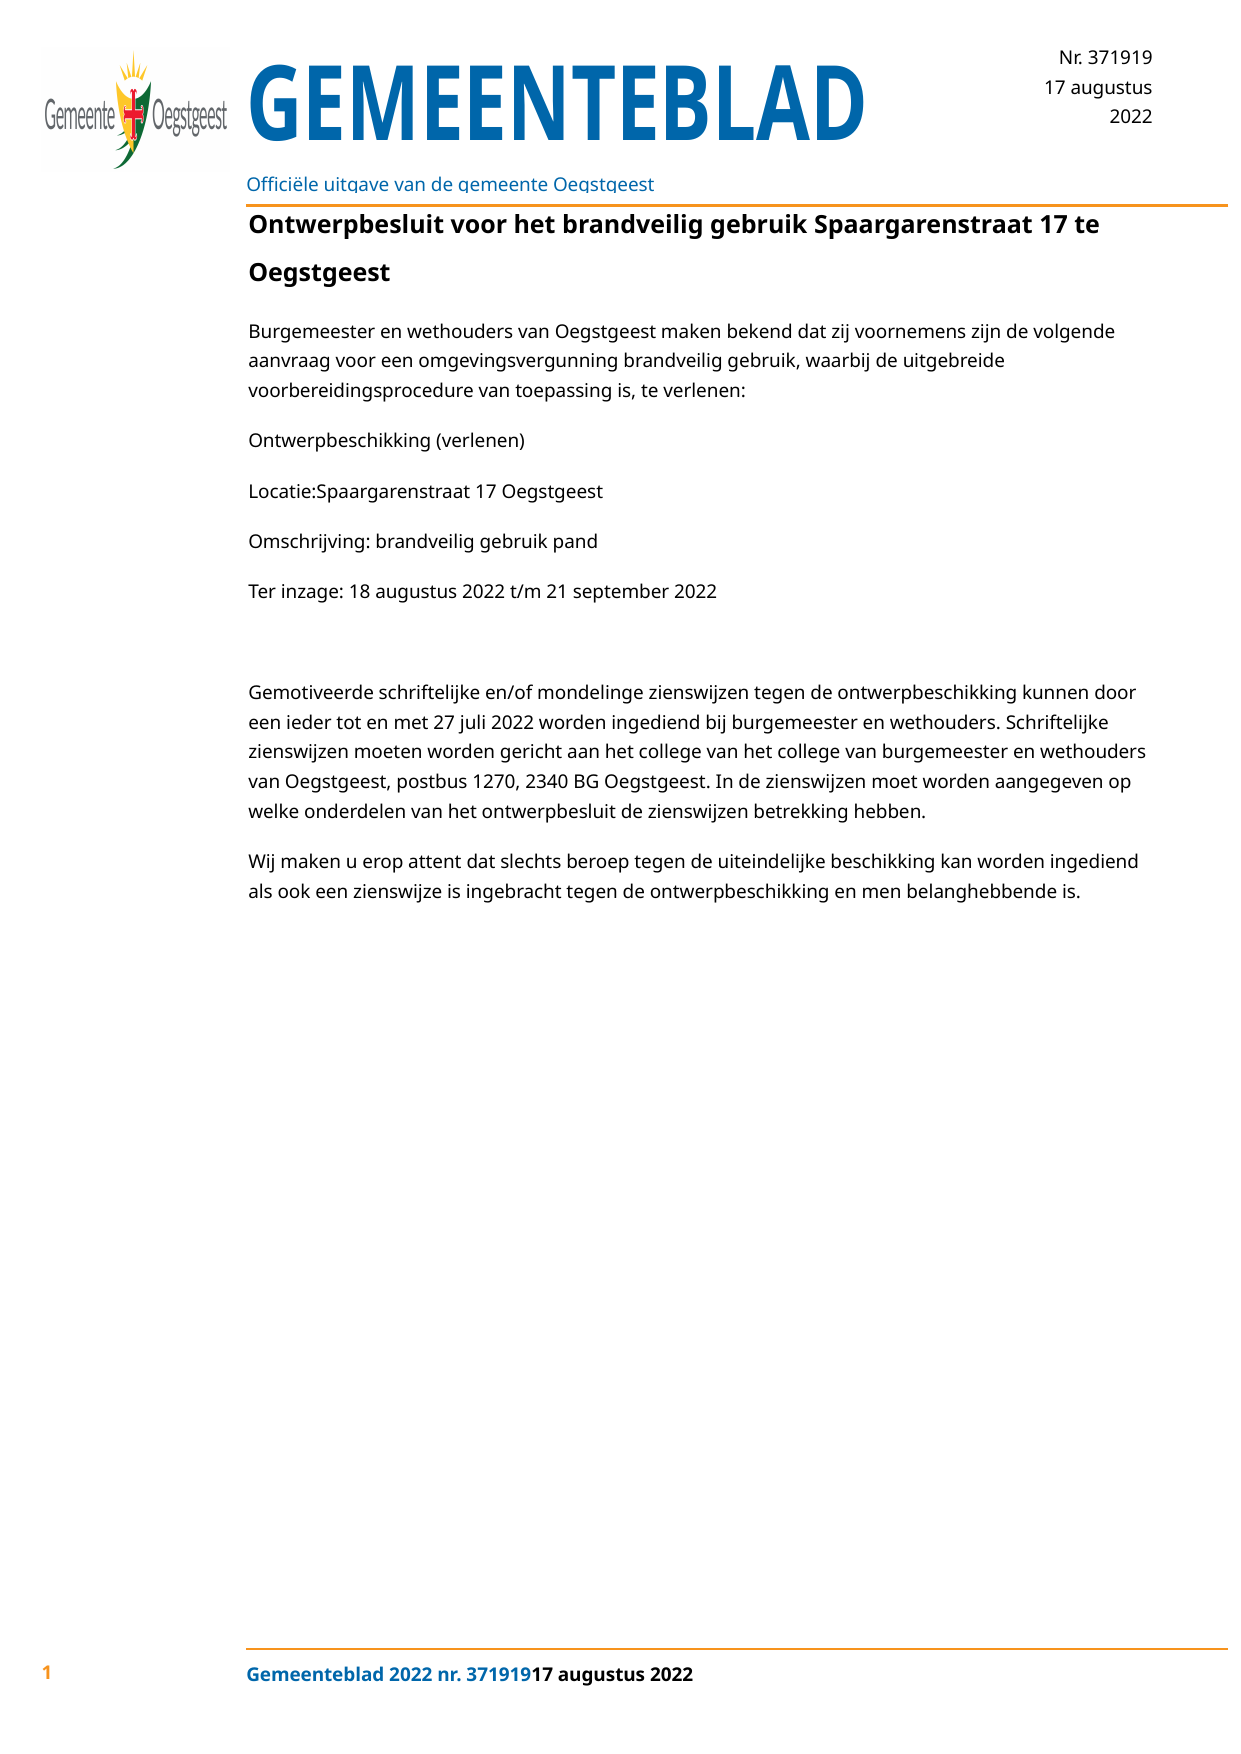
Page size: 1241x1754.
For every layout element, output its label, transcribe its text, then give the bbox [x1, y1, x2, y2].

text Wij maken u erop attent dat slechts beroep tegen de uiteindelijke beschikking kan worden ingediend als ook een zienswijze is ingebracht tegen de ontwerpbeschikking en men belanghebbende is. [248, 848, 1152, 904]
text Locatie:Spaargarenstraat 17 Oegstgeest [248, 478, 1152, 504]
text Ontwerpbeschikking (verlenen) [248, 427, 1152, 453]
text Omschrijving: brandveilig gebruik pand [248, 528, 1152, 554]
text Ontwerpbesluit voor het brandveilig gebruik Spaargarenstraat 17 te Oegstgeest [248, 207, 1152, 288]
text Ter inzage: 18 augustus 2022 t/m 21 september 2022 [248, 579, 1152, 604]
text Burgemeester en wethouders van Oegstgeest maken bekend dat zij voornemens zijn de volgende aanvraag voor een omgevingsvergunning brandveilig gebruik, waarbij de uitgebreide voorbereidingsprocedure van toepassing is, te verlenen: [248, 318, 1152, 403]
picture [41, 47, 231, 172]
text Gemotiveerde schriftelijke en/of mondelinge zienswijzen tegen de ontwerpbeschikking kunnen door een ieder tot en met 27 juli 2022 worden ingediend bij burgemeester en wethouders. Schriftelijke zienswijzen moeten worden gericht aan het college van het college van burgemeester en wethouders van Oegstgeest, postbus 1270, 2340 BG Oegstgeest. In de zienswijzen moet worden aangegeven op welke onderdelen van het ontwerpbesluit de zienswijzen betrekking hebben. [248, 679, 1152, 824]
